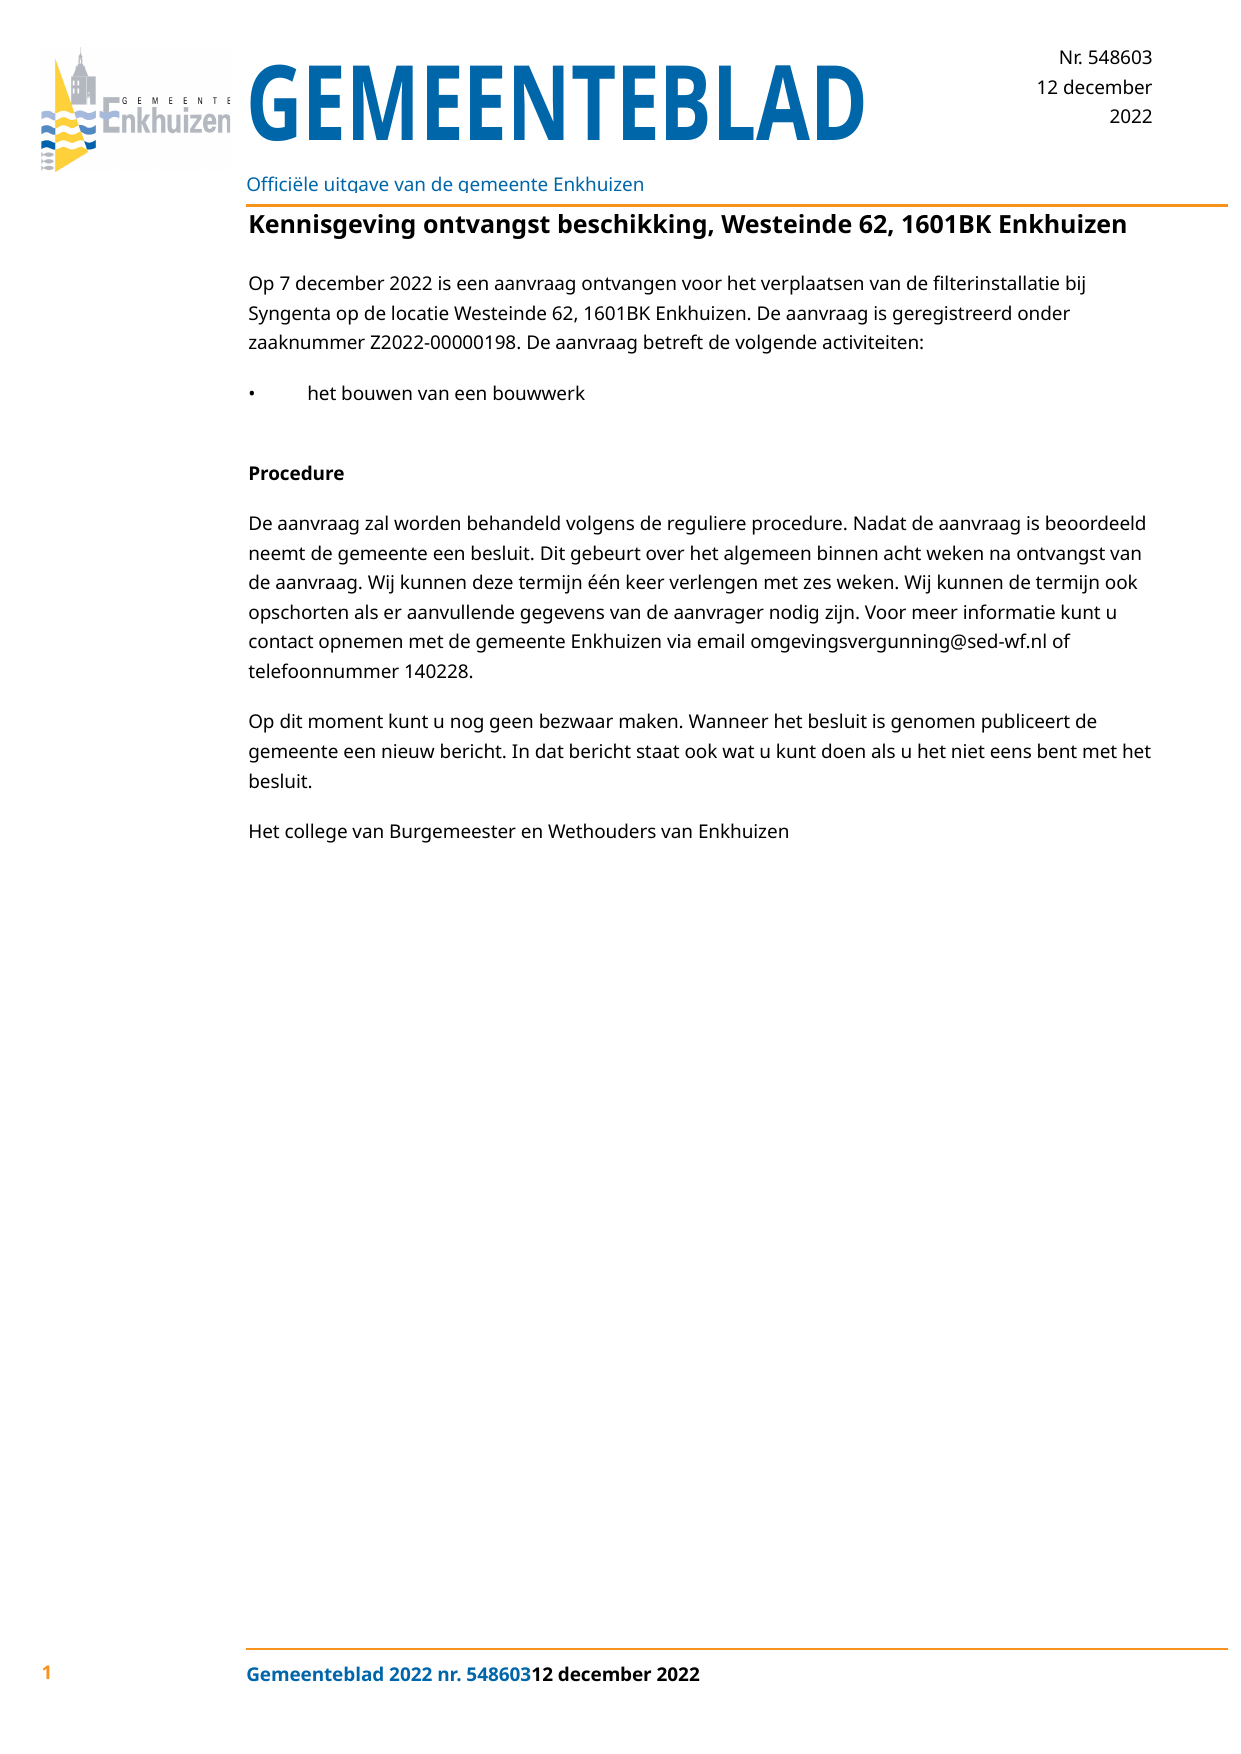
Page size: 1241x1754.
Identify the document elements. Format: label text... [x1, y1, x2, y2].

text Procedure [248, 460, 1152, 486]
list het bouwen van een bouwwerk [248, 380, 1152, 406]
text De aanvraag zal worden behandeld volgens de reguliere procedure. Nadat de aanvraag is beoordeeld neemt de gemeente een besluit. Dit gebeurt over het algemeen binnen acht weken na ontvangst van de aanvraag. Wij kunnen deze termijn één keer verlengen met zes weken. Wij kunnen de termijn ook opschorten als er aanvullende gegevens van de aanvrager nodig zijn. Voor meer informatie kunt u contact opnemen met de gemeente Enkhuizen via email omgevingsvergunning@sed-wf.nl of telefoonnummer 140228. [248, 510, 1152, 684]
text Kennisgeving ontvangst beschikking, Westeinde 62, 1601BK Enkhuizen [248, 207, 1152, 241]
text Het college van Burgemeester en Wethouders van Enkhuizen [248, 818, 1152, 844]
picture [41, 47, 231, 172]
text Op dit moment kunt u nog geen bezwaar maken. Wanneer het besluit is genomen publiceert de gemeente een nieuw bericht. In dat bericht staat ook wat u kunt doen als u het niet eens bent met het besluit. [248, 709, 1152, 793]
text Op 7 december 2022 is een aanvraag ontvangen voor het verplaatsen van de filterinstallatie bij Syngenta op de locatie Westeinde 62, 1601BK Enkhuizen. De aanvraag is geregistreerd onder zaaknummer Z2022-00000198. De aanvraag betreft de volgende activiteiten: [248, 270, 1152, 355]
